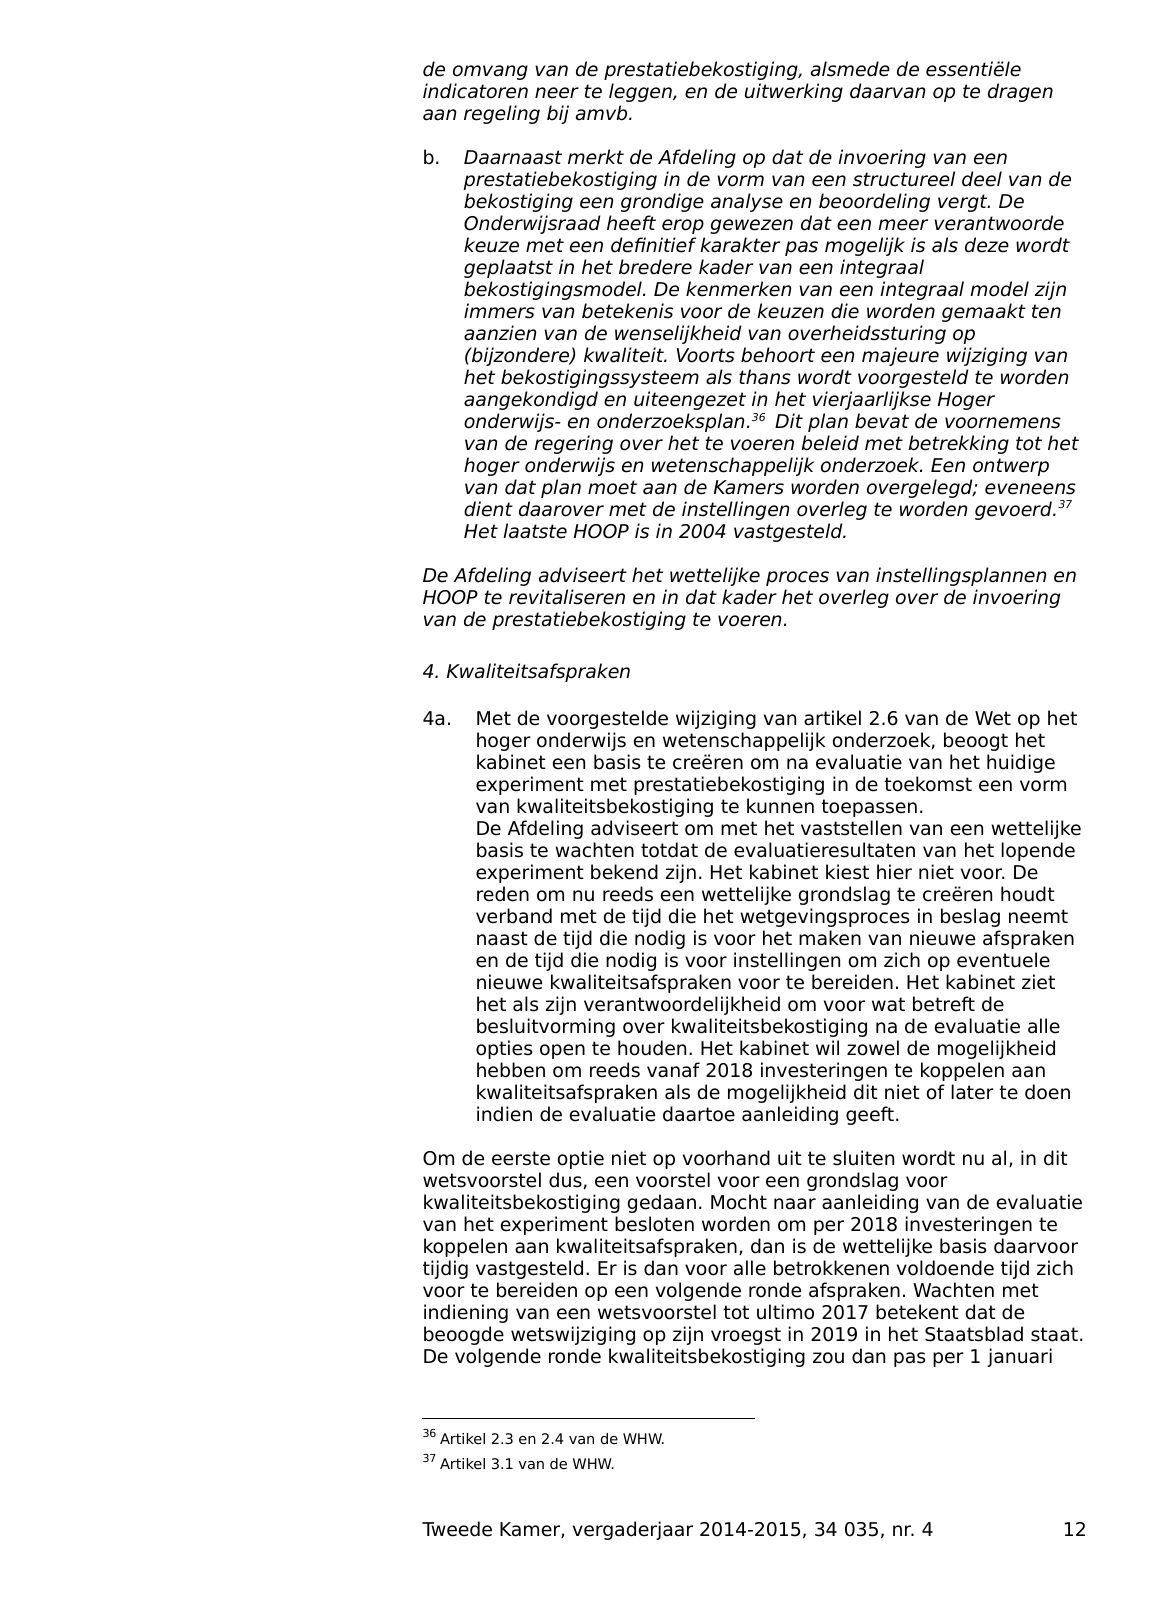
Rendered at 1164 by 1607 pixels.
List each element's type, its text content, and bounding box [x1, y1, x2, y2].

text De Afdeling adviseert om met het vaststellen van een wettelijke basis te wachten totdat de evaluatieresultaten van het lopende experiment bekend zijn. Het kabinet kiest hier niet voor. De reden om nu reeds een wettelijke grondslag te creëren houdt verband met de tijd die het wetgevingsproces in beslag neemt naast de tijd die nodig is voor het maken van nieuwe afspraken en de tijd die nodig is voor instellingen om zich op eventuele nieuwe kwaliteitsafspraken voor te bereiden. Het kabinet ziet het als zijn verantwoordelijkheid om voor wat betreft de besluitvorming over kwaliteitsbekostiging na de evaluatie alle opties open te houden. Het kabinet wil zowel de mogelijkheid hebben om reeds vanaf 2018 investeringen te koppelen aan kwaliteitsafspraken als de mogelijkheid dit niet of later te doen indien de evaluatie daartoe aanleiding geeft. [475, 818, 1087, 1126]
text Artikel 2.3 en 2.4 van de WHW. [422, 1427, 1087, 1449]
text de omvang van de prestatiebekostiging, alsmede de essentiële indicatoren neer te leggen, en de uitwerking daarvan op te dragen aan regeling bij amvb. [422, 59, 1087, 125]
subtitle 4. Kwaliteitsafspraken [422, 661, 1087, 683]
text b. Daarnaast merkt de Afdeling op dat de invoering van een prestatiebekostiging in de vorm van een structureel deel van de bekostiging een grondige analyse en beoordeling vergt. De Onderwijsraad heeft erop gewezen dat een meer verantwoorde keuze met een definitief karakter pas mogelijk is als deze wordt geplaatst in het bredere kader van een integraal bekostigingsmodel. De kenmerken van een integraal model zijn immers van betekenis voor de keuzen die worden gemaakt ten aanzien van de wenselijkheid van overheidssturing op (bijzondere) kwaliteit. Voorts behoort een majeure wijziging van het bekostigingssysteem als thans wordt voorgesteld te worden aangekondigd en uiteengezet in het vierjaarlijkse Hoger onderwijs- en onderzoeksplan. Dit plan bevat de voornemens van de regering over het te voeren beleid met betrekking tot het hoger onderwijs en wetenschappelijk onderzoek. Een ontwerp van dat plan moet aan de Kamers worden overgelegd; eveneens dient daarover met de instellingen overleg te worden gevoerd. Het laatste HOOP is in 2004 vastgesteld. [422, 147, 1087, 543]
text Artikel 3.1 van de WHW. [422, 1452, 1087, 1474]
text Om de eerste optie niet op voorhand uit te sluiten wordt nu al, in dit wetsvoorstel dus, een voorstel voor een grondslag voor kwaliteitsbekostiging gedaan. Mocht naar aanleiding van de evaluatie van het experiment besloten worden om per 2018 investeringen te koppelen aan kwaliteitsafspraken, dan is de wettelijke basis daarvoor tijdig vastgesteld. Er is dan voor alle betrokkenen voldoende tijd zich voor te bereiden op een volgende ronde afspraken. Wachten met indiening van een wetsvoorstel tot ultimo 2017 betekent dat de beoogde wetswijziging op zijn vroegst in 2019 in het Staatsblad staat. De volgende ronde kwaliteitsbekostiging zou dan pas per 1 januari [422, 1148, 1087, 1367]
text De Afdeling adviseert het wettelijke proces van instellingsplannen en HOOP te revitaliseren en in dat kader het overleg over de invoering van de prestatiebekostiging te voeren. [422, 565, 1087, 631]
text 4a. Met de voorgestelde wijziging van artikel 2.6 van de Wet op het hoger onderwijs en wetenschappelijk onderzoek, beoogt het kabinet een basis te creëren om na evaluatie van het huidige experiment met prestatiebekostiging in de toekomst een vorm van kwaliteitsbekostiging te kunnen toepassen. [422, 708, 1087, 818]
